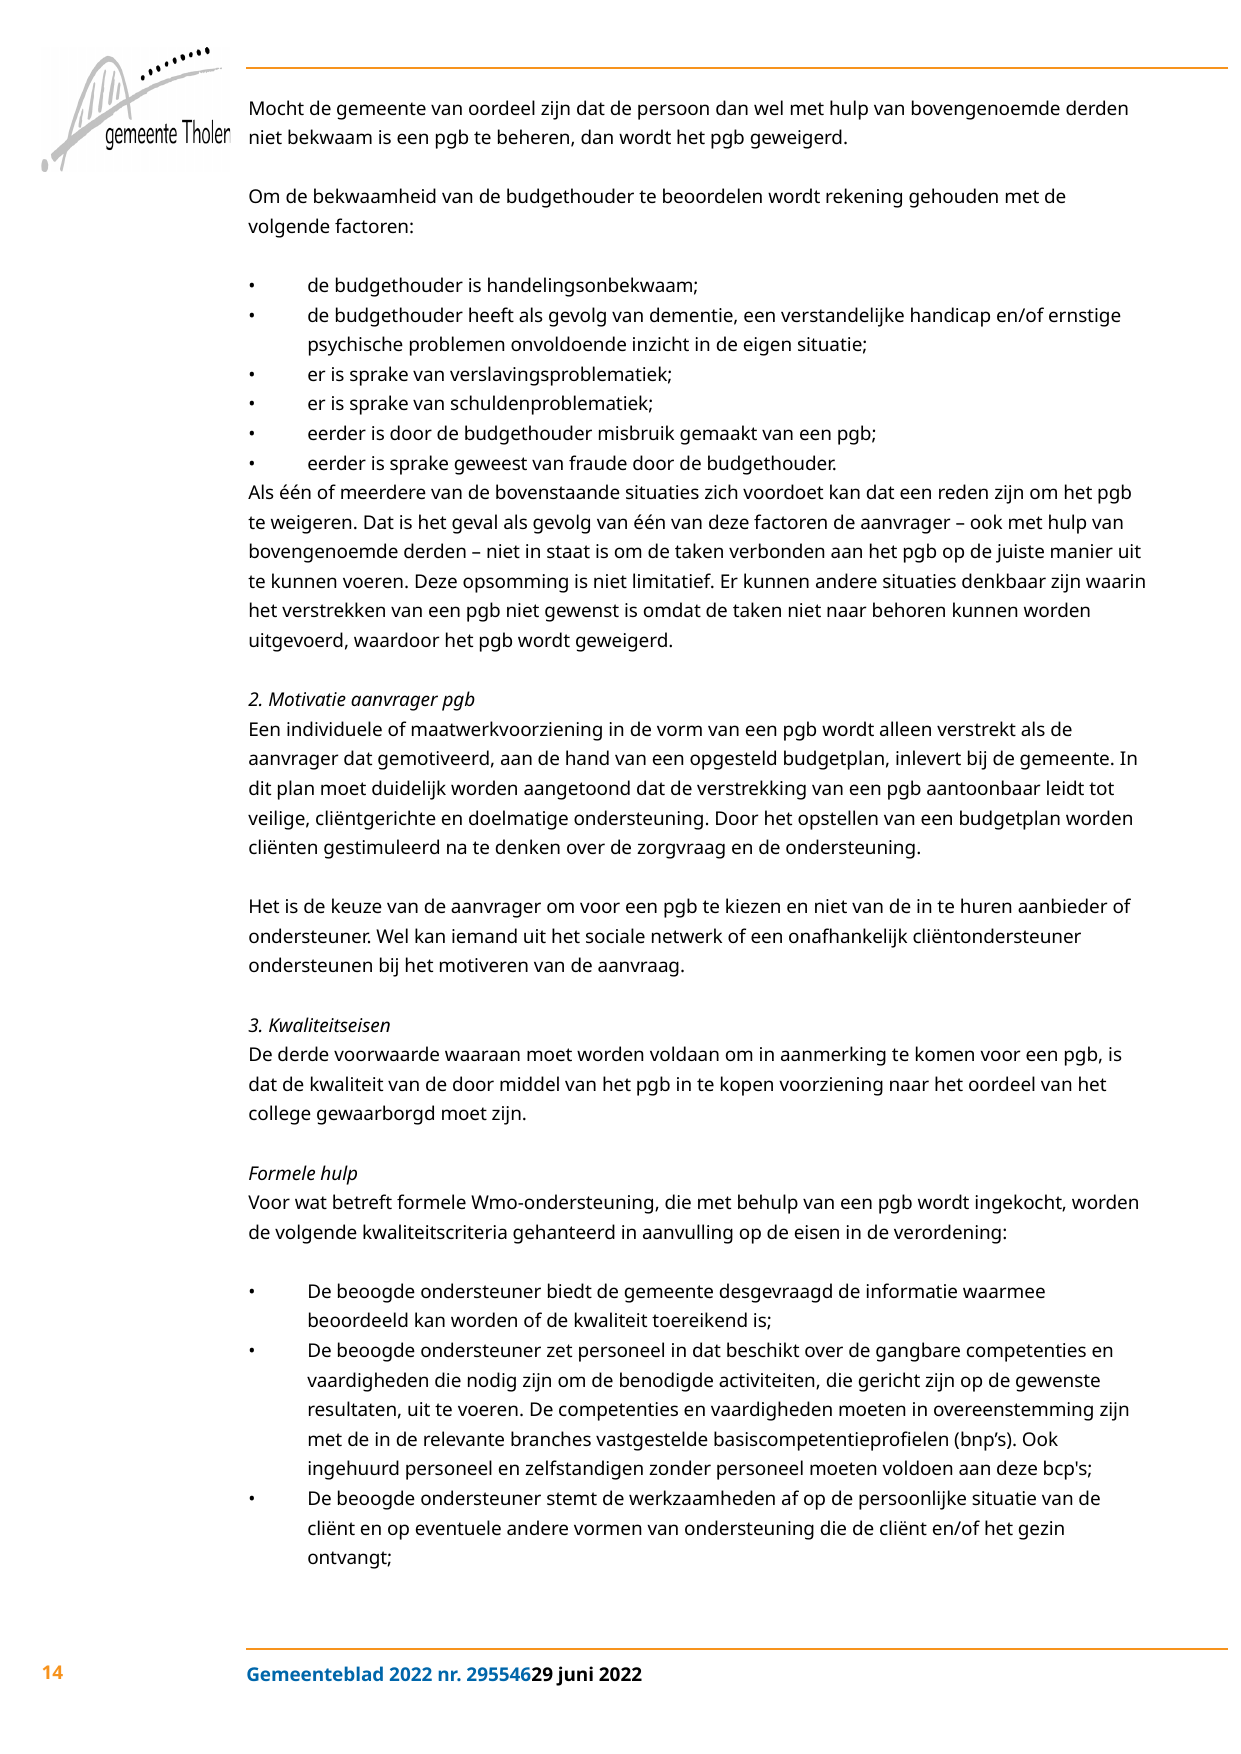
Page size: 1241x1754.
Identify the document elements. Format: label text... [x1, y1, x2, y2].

list er is sprake van verslavingsproblematiek; [248, 361, 1152, 387]
text 3. Kwaliteitseisen [248, 1012, 1152, 1038]
list er is sprake van schuldenproblematiek; [248, 391, 1152, 416]
list eerder is door de budgethouder misbruik gemaakt van een pgb; [248, 420, 1152, 446]
text De derde voorwaarde waaraan moet worden voldaan om in aanmerking te komen voor een pgb, is dat de kwaliteit van de door middel van het pgb in te kopen voorziening naar het oordeel van het college gewaarborgd moet zijn. [248, 1041, 1152, 1126]
list De beoogde ondersteuner zet personeel in dat beschikt over de gangbare competenties en vaardigheden die nodig zijn om de benodigde activiteiten, die gericht zijn op de gewenste resultaten, uit te voeren. De competenties en vaardigheden moeten in overeenstemming zijn met de in de relevante branches vastgestelde basiscompetentieprofielen (bnp’s). Ook ingehuurd personeel en zelfstandigen zonder personeel moeten voldoen aan deze bcp's; [248, 1337, 1152, 1481]
list de budgethouder heeft als gevolg van dementie, een verstandelijke handicap en/of ernstige psychische problemen onvoldoende inzicht in de eigen situatie; [248, 302, 1152, 357]
text Formele hulp [248, 1160, 1152, 1186]
picture [41, 47, 231, 172]
text Als één of meerdere van de bovenstaande situaties zich voordoet kan dat een reden zijn om het pgb te weigeren. Dat is het geval als gevolg van één van deze factoren de aanvrager – ook met hulp van bovengenoemde derden – niet in staat is om de taken verbonden aan het pgb op de juiste manier uit te kunnen voeren. Deze opsomming is niet limitatief. Er kunnen andere situaties denkbaar zijn waarin het verstrekken van een pgb niet gewenst is omdat de taken niet naar behoren kunnen worden uitgevoerd, waardoor het pgb wordt geweigerd. [248, 479, 1152, 653]
list eerder is sprake geweest van fraude door de budgethouder. [248, 450, 1152, 476]
list de budgethouder is handelingsonbekwaam; [248, 272, 1152, 298]
text Een individuele of maatwerkvoorziening in de vorm van een pgb wordt alleen verstrekt als de aanvrager dat gemotiveerd, aan de hand van een opgesteld budgetplan, inlevert bij de gemeente. In dit plan moet duidelijk worden aangetoond dat de verstrekking van een pgb aantoonbaar leidt tot veilige, cliëntgerichte en doelmatige ondersteuning. Door het opstellen van een budgetplan worden cliënten gestimuleerd na te denken over de zorgvraag en de ondersteuning. [248, 716, 1152, 860]
text Het is de keuze van de aanvrager om voor een pgb te kiezen en niet van de in te huren aanbieder of ondersteuner. Wel kan iemand uit het sociale netwerk of een onafhankelijk cliëntondersteuner ondersteunen bij het motiveren van de aanvraag. [248, 893, 1152, 978]
text Om de bekwaamheid van de budgethouder te beoordelen wordt rekening gehouden met de volgende factoren: [248, 183, 1152, 239]
text 2. Motivatie aanvrager pgb [248, 686, 1152, 712]
text Voor wat betreft formele Wmo-ondersteuning, die met behulp van een pgb wordt ingekocht, worden de volgende kwaliteitscriteria gehanteerd in aanvulling op de eisen in de verordening: [248, 1189, 1152, 1245]
list De beoogde ondersteuner stemt de werkzaamheden af op de persoonlijke situatie van de cliënt en op eventuele andere vormen van ondersteuning die de cliënt en/of het gezin ontvangt; [248, 1485, 1152, 1570]
list De beoogde ondersteuner biedt de gemeente desgevraagd de informatie waarmee beoordeeld kan worden of de kwaliteit toereikend is; [248, 1278, 1152, 1333]
text Mocht de gemeente van oordeel zijn dat de persoon dan wel met hulp van bovengenoemde derden niet bekwaam is een pgb te beheren, dan wordt het pgb geweigerd. [248, 95, 1152, 150]
